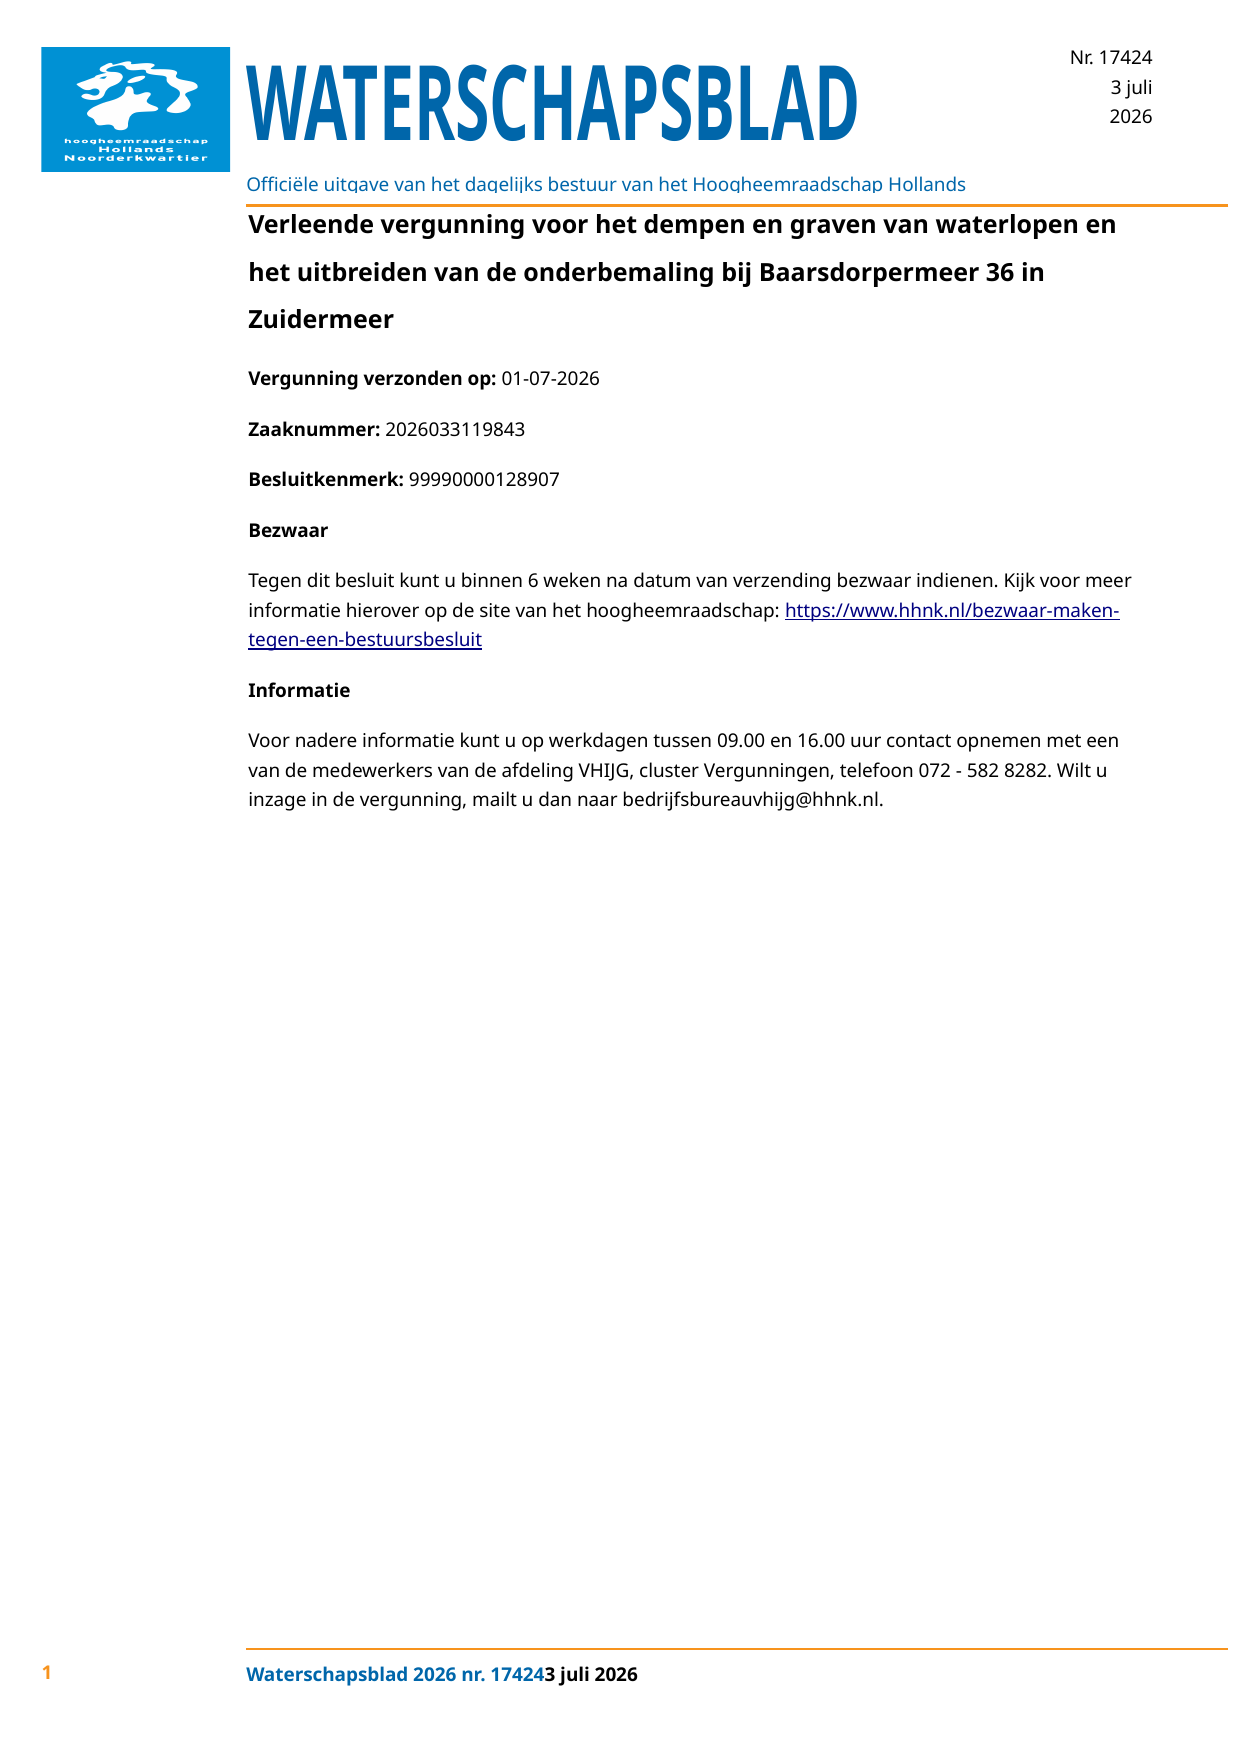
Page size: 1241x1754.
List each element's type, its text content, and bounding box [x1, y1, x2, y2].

text Besluitkenmerk: 99990000128907 [248, 466, 1152, 492]
picture [129, 76, 144, 82]
text Zaaknummer: 2026033119843 [248, 416, 1152, 442]
picture [118, 62, 197, 112]
text Verleende vergunning voor het dempen en graven van waterlopen en het uitbreiden van de onderbemaling bij Baarsdorpermeer 36 in Zuidermeer [248, 207, 1152, 336]
text Voor nadere informatie kunt u op werkdagen tussen 09.00 en 16.00 uur contact opnemen met een van de medewerkers van de afdeling VHIJG, cluster Vergunningen, telefoon 072 - 582 8282. Wilt u inzage in de vergunning, mailt u dan naar bedrijfsbureauvhijg@hhnk.nl. [248, 727, 1152, 812]
text Bezwaar [248, 517, 1152, 542]
text Vergunning verzonden op: 01-07-2026 [248, 366, 1152, 391]
picture [78, 64, 122, 99]
text Informatie [248, 677, 1152, 702]
text Tegen dit besluit kunt u binnen 6 weken na datum van verzending bezwaar indienen. Kijk voor meer informatie hierover op de site van het hoogheemraadschap: https://www.hhnk.nl/bezwaar-maken-tegen-een-bestuursbesluit [248, 567, 1152, 652]
picture [88, 87, 157, 130]
